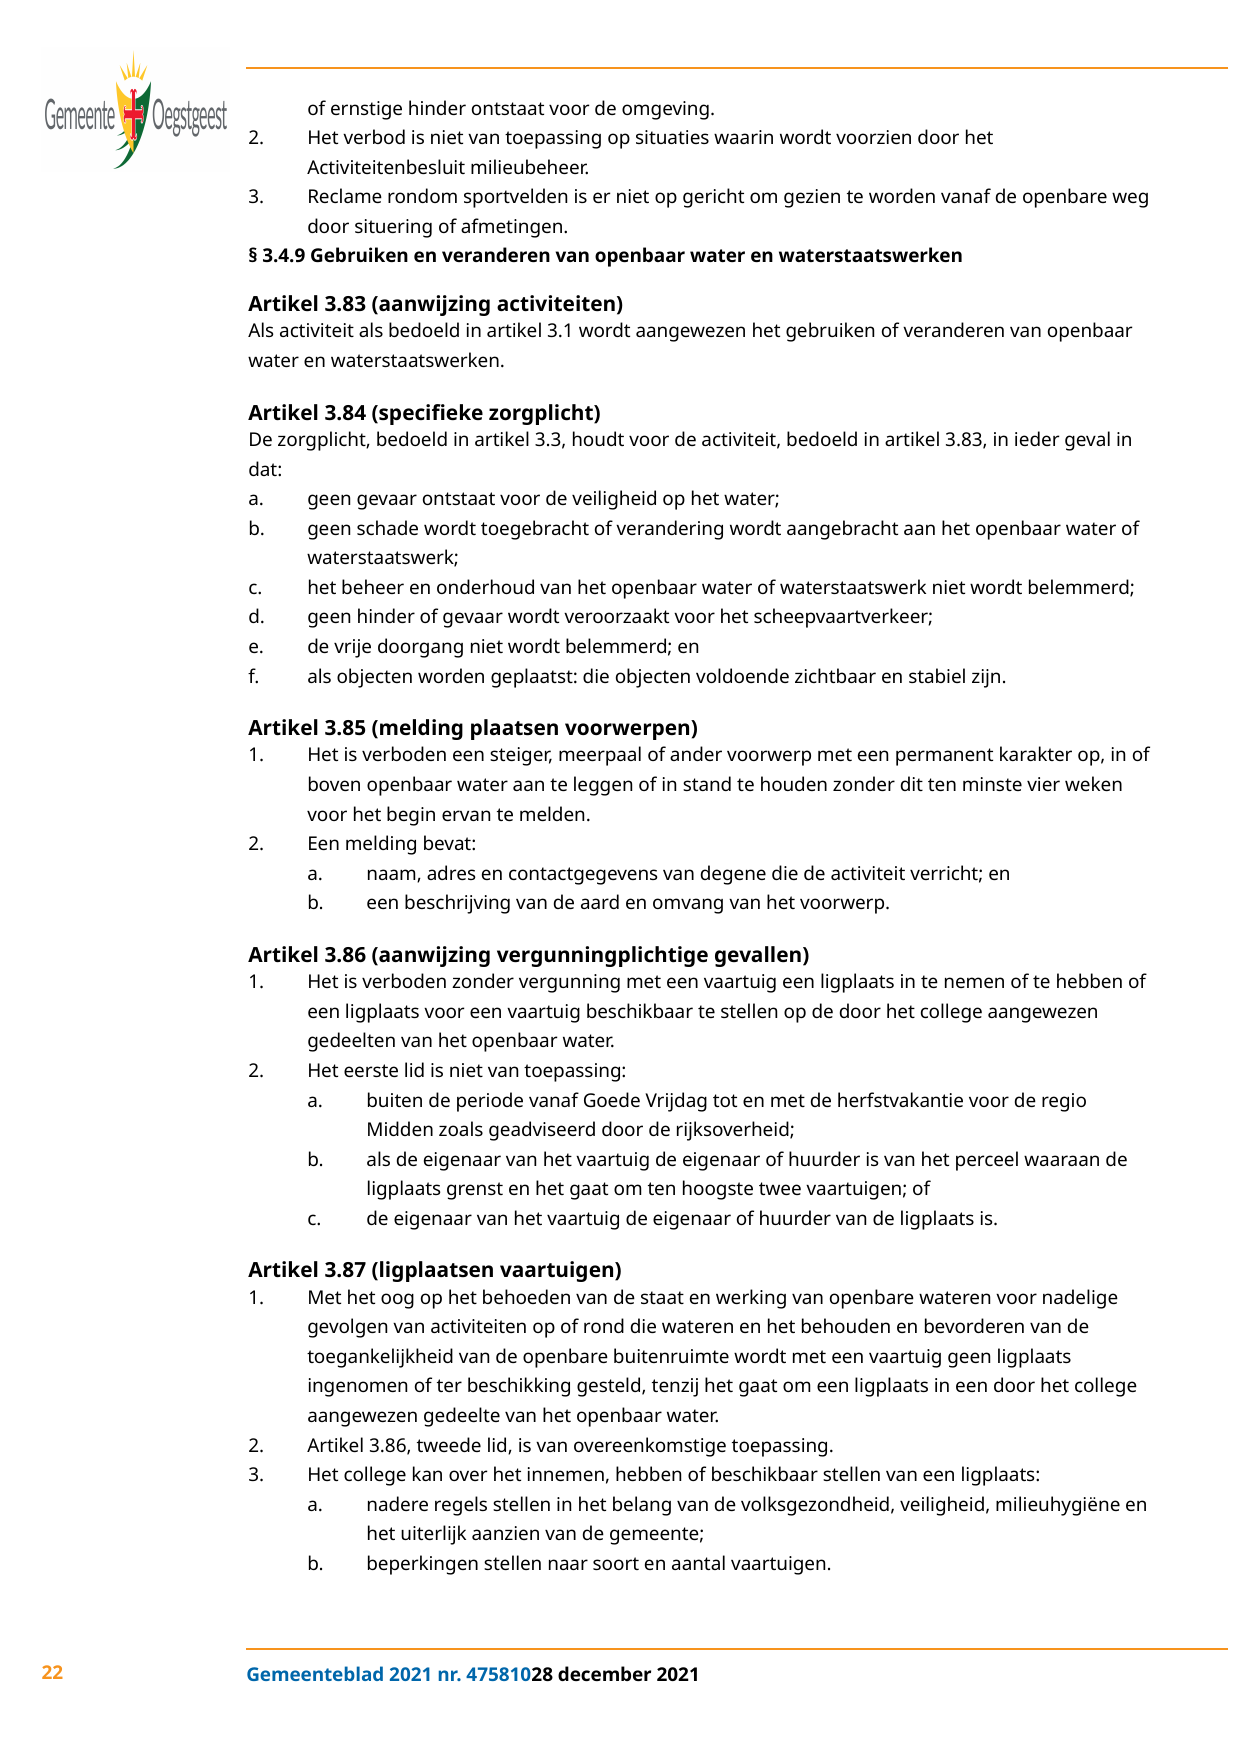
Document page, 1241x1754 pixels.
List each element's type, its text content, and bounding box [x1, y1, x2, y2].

list het beheer en onderhoud van het openbaar water of waterstaatswerk niet wordt belemmerd; [248, 574, 1152, 600]
list naam, adres en contactgegevens van degene die de activiteit verricht; en [307, 860, 1152, 886]
list Artikel 3.86, tweede lid, is van overeenkomstige toepassing. [248, 1432, 1152, 1458]
text De zorgplicht, bedoeld in artikel 3.3, houdt voor de activiteit, bedoeld in artikel 3.83, in ieder geval in dat: [248, 426, 1152, 481]
list als objecten worden geplaatst: die objecten voldoende zichtbaar en stabiel zijn. [248, 663, 1152, 688]
list Het college kan over het innemen, hebben of beschikbaar stellen van een ligplaats: [248, 1461, 1152, 1487]
text Artikel 3.85 (melding plaatsen voorwerpen) [248, 713, 1152, 742]
list of ernstige hinder ontstaat voor de omgeving. [248, 95, 1152, 121]
text Als activiteit als bedoeld in artikel 3.1 wordt aangewezen het gebruiken of veranderen van openbaar water en waterstaatswerken. [248, 318, 1152, 373]
text Artikel 3.83 (aanwijzing activiteiten) [248, 289, 1152, 318]
list Het is verboden een steiger, meerpaal of ander voorwerp met een permanent karakter op, in of boven openbaar water aan te leggen of in stand te houden zonder dit ten minste vier weken voor het begin ervan te melden. [248, 742, 1152, 827]
text § 3.4.9 Gebruiken en veranderen van openbaar water en waterstaatswerken [248, 243, 1152, 268]
list een beschrijving van de aard en omvang van het voorwerp. [307, 889, 1152, 915]
picture [41, 47, 231, 172]
list Het eerste lid is niet van toepassing: [248, 1057, 1152, 1083]
list Het verbod is niet van toepassing op situaties waarin wordt voorzien door het Activiteitenbesluit milieubeheer. [248, 124, 1152, 180]
list Met het oog op het behoeden van de staat en werking van openbare wateren voor nadelige gevolgen van activiteiten op of rond die wateren en het behouden en bevorderen van de toegankelijkheid van de openbare buitenruimte wordt met een vaartuig geen ligplaats ingenomen of ter beschikking gesteld, tenzij het gaat om een ligplaats in een door het college aangewezen gedeelte van het openbaar water. [248, 1284, 1152, 1428]
text Artikel 3.84 (specifieke zorgplicht) [248, 398, 1152, 426]
list nadere regels stellen in het belang van de volksgezondheid, veiligheid, milieuhygiëne en het uiterlijk aanzien van de gemeente; [307, 1491, 1152, 1546]
list de vrije doorgang niet wordt belemmerd; en [248, 633, 1152, 659]
list Reclame rondom sportvelden is er niet op gericht om gezien te worden vanaf de openbare weg door situering of afmetingen. [248, 183, 1152, 239]
list geen hinder of gevaar wordt veroorzaakt voor het scheepvaartverkeer; [248, 604, 1152, 629]
list Een melding bevat: [248, 830, 1152, 856]
list de eigenaar van het vaartuig de eigenaar of huurder van de ligplaats is. [307, 1205, 1152, 1231]
list buiten de periode vanaf Goede Vrijdag tot en met de herfstvakantie voor de regio Midden zoals geadviseerd door de rijksoverheid; [307, 1087, 1152, 1142]
list als de eigenaar van het vaartuig de eigenaar of huurder is van het perceel waaraan de ligplaats grenst en het gaat om ten hoogste twee vaartuigen; of [307, 1146, 1152, 1201]
text Artikel 3.87 (ligplaatsen vaartuigen) [248, 1256, 1152, 1284]
list geen schade wordt toegebracht of verandering wordt aangebracht aan het openbaar water of waterstaatswerk; [248, 515, 1152, 570]
list Het is verboden zonder vergunning met een vaartuig een ligplaats in te nemen of te hebben of een ligplaats voor een vaartuig beschikbaar te stellen op de door het college aangewezen gedeelten van het openbaar water. [248, 968, 1152, 1053]
list beperkingen stellen naar soort en aantal vaartuigen. [307, 1550, 1152, 1576]
list geen gevaar ontstaat voor de veiligheid op het water; [248, 485, 1152, 511]
text Artikel 3.86 (aanwijzing vergunningplichtige gevallen) [248, 940, 1152, 968]
